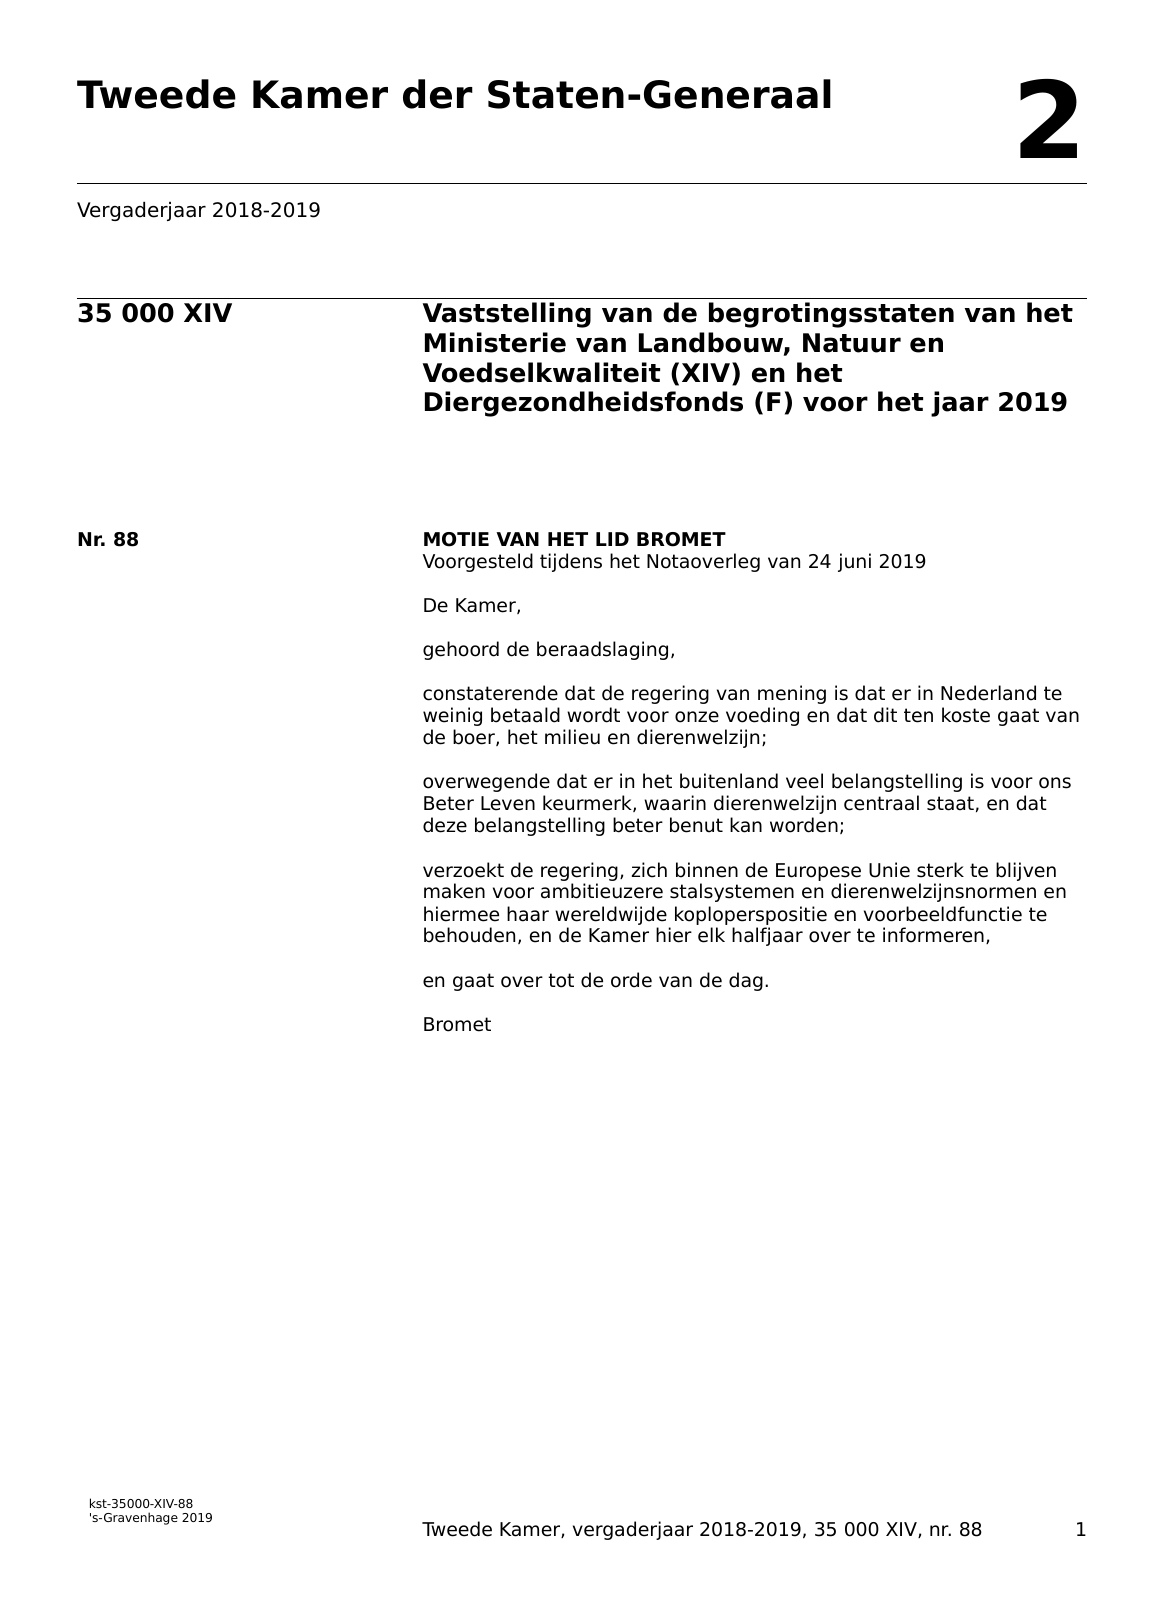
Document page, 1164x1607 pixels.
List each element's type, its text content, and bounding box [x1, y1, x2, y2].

text verzoekt de regering, zich binnen de Europese Unie sterk te blijven maken voor ambitieuzere stalsystemen en dierenwelzijnsnormen en hiermee haar wereldwijde koploperspositie en voorbeeldfunctie te behouden, en de Kamer hier elk halfjaar over te informeren, [422, 859, 1087, 947]
text constaterende dat de regering van mening is dat er in Nederland te weinig betaald wordt voor onze voeding en dat dit ten koste gaat van de boer, het milieu en dierenwelzijn; [422, 683, 1087, 749]
text De Kamer, [422, 595, 1087, 617]
table_header Tweede Kamer der Staten-Generaal [77, 59, 886, 183]
subtitle Nr. 88 MOTIE VAN HET LID BROMET [77, 529, 1087, 551]
text Voorgesteld tijdens het Notaoverleg van 24 juni 2019 [422, 551, 1087, 573]
text en gaat over tot de orde van de dag. [422, 969, 1087, 992]
table_cell Vergaderjaar 2018-2019 [77, 184, 1087, 298]
table_header 2 [886, 59, 1087, 183]
text kst-35000-XIV-88 [88, 1497, 323, 1511]
text gehoord de beraadslaging, [422, 639, 1087, 661]
subtitle 35 000 XIV Vaststelling van de begrotingsstaten van het Ministerie van Landbouw, Natuur en Voedselkwaliteit (XIV) en het Diergezondheidsfonds (F) voor het jaar 2019 [77, 299, 1087, 418]
text Bromet [422, 1014, 1087, 1036]
text overwegende dat er in het buitenland veel belangstelling is voor ons Beter Leven keurmerk, waarin dierenwelzijn centraal staat, en dat deze belangstelling beter benut kan worden; [422, 771, 1087, 837]
text 's-Gravenhage 2019 [88, 1511, 323, 1525]
